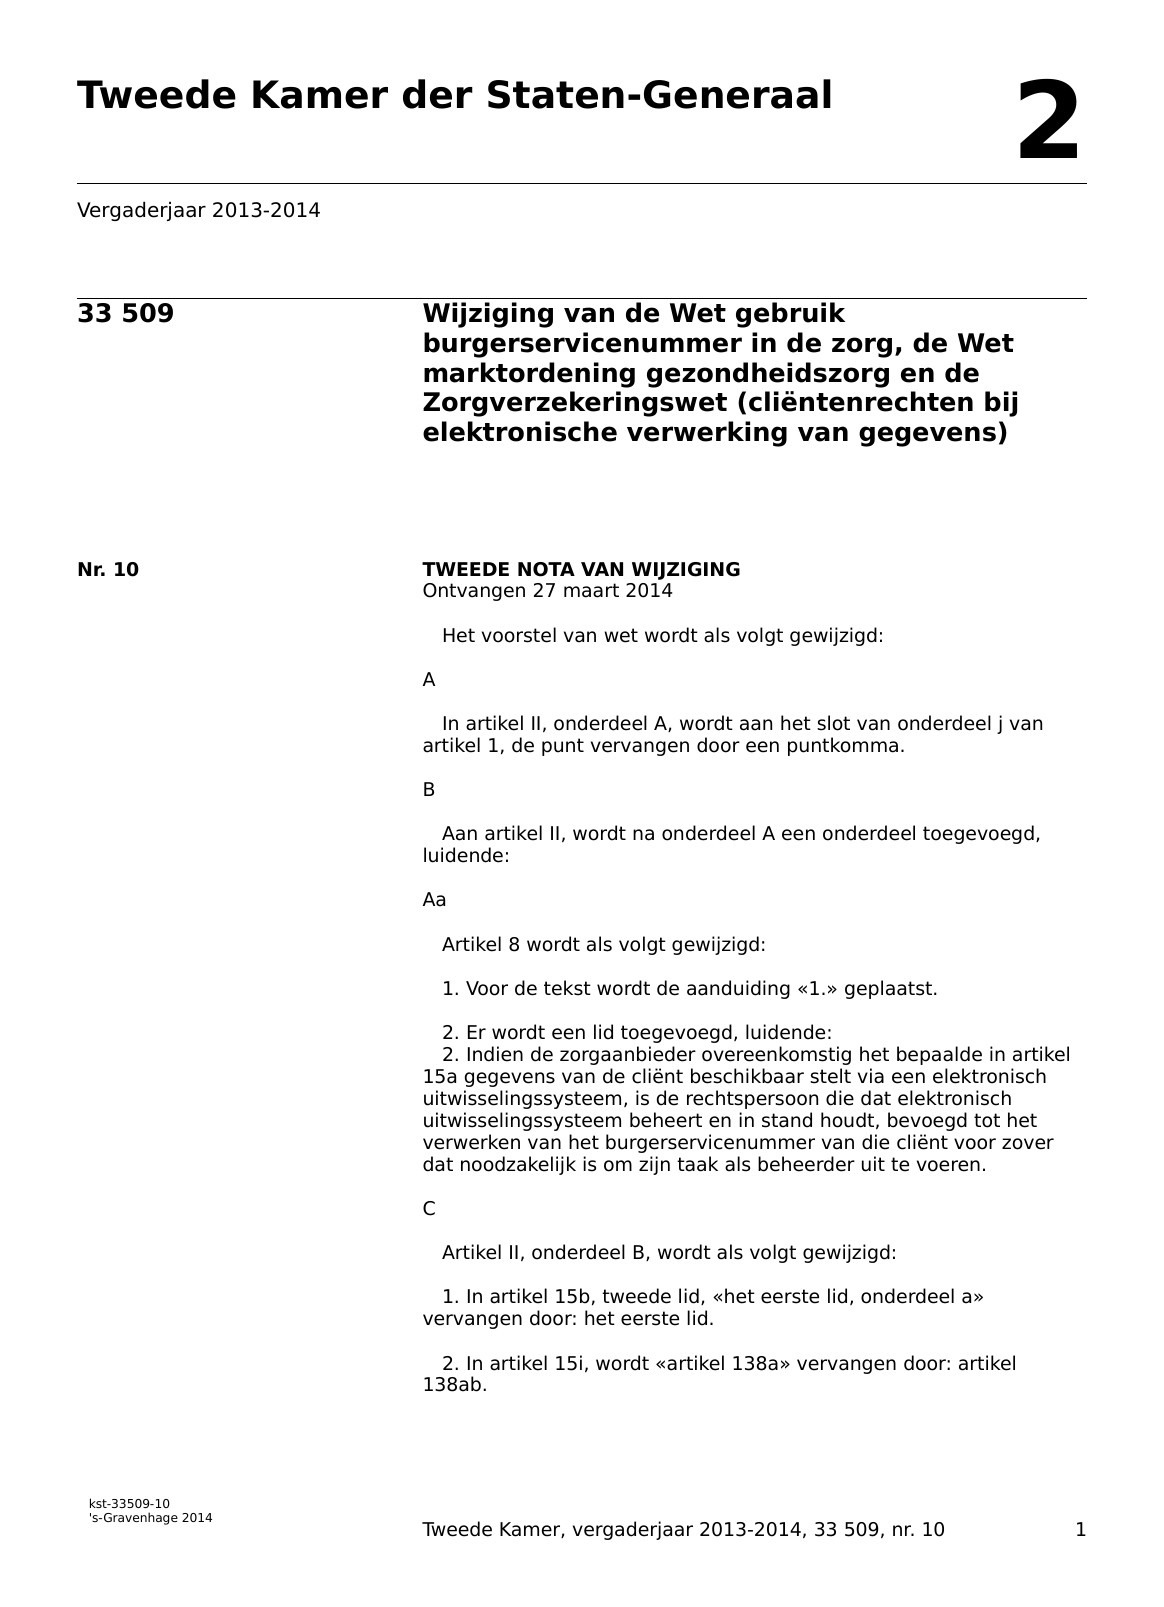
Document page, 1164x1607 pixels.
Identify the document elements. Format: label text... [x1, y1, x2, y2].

text In artikel II, onderdeel A, wordt aan het slot van onderdeel j van artikel 1, de punt vervangen door een puntkomma. [422, 713, 1087, 757]
text 2. Indien de zorgaanbieder overeenkomstig het bepaalde in artikel 15a gegevens van de cliënt beschikbaar stelt via een elektronisch uitwisselingssysteem, is de rechtspersoon die dat elektronisch uitwisselingssysteem beheert en in stand houdt, bevoegd tot het verwerken van het burgerservicenummer van die cliënt voor zover dat noodzakelijk is om zijn taak als beheerder uit te voeren. [422, 1044, 1087, 1176]
table_header 2 [886, 59, 1087, 183]
subtitle C [422, 1198, 1087, 1220]
table_cell Vergaderjaar 2013-2014 [77, 184, 1087, 298]
subtitle 33 509 Wijziging van de Wet gebruik burgerservicenummer in de zorg, de Wet marktordening gezondheidszorg en de Zorgverzekeringswet (cliëntenrechten bij elektronische verwerking van gegevens) [77, 299, 1087, 447]
text Artikel II, onderdeel B, wordt als volgt gewijzigd: [422, 1242, 1087, 1264]
text 2. In artikel 15i, wordt «artikel 138a» vervangen door: artikel 138ab. [422, 1352, 1087, 1396]
text 's-Gravenhage 2014 [88, 1511, 323, 1525]
table_header Tweede Kamer der Staten-Generaal [77, 59, 886, 183]
text 2. Er wordt een lid toegevoegd, luidende: [422, 1022, 1087, 1044]
text Ontvangen 27 maart 2014 [422, 580, 1087, 602]
text Het voorstel van wet wordt als volgt gewijzigd: [422, 624, 1087, 647]
text kst-33509-10 [88, 1497, 323, 1511]
text Artikel 8 wordt als volgt gewijzigd: [422, 933, 1087, 956]
subtitle A [422, 669, 1087, 691]
subtitle B [422, 779, 1087, 801]
text Aan artikel II, wordt na onderdeel A een onderdeel toegevoegd, luidende: [422, 823, 1087, 867]
text 1. Voor de tekst wordt de aanduiding «1.» geplaatst. [422, 978, 1087, 1000]
subtitle Aa [422, 889, 1087, 911]
subtitle Nr. 10 TWEEDE NOTA VAN WIJZIGING [77, 558, 1087, 580]
text 1. In artikel 15b, tweede lid, «het eerste lid, onderdeel a» vervangen door: het eerste lid. [422, 1286, 1087, 1330]
